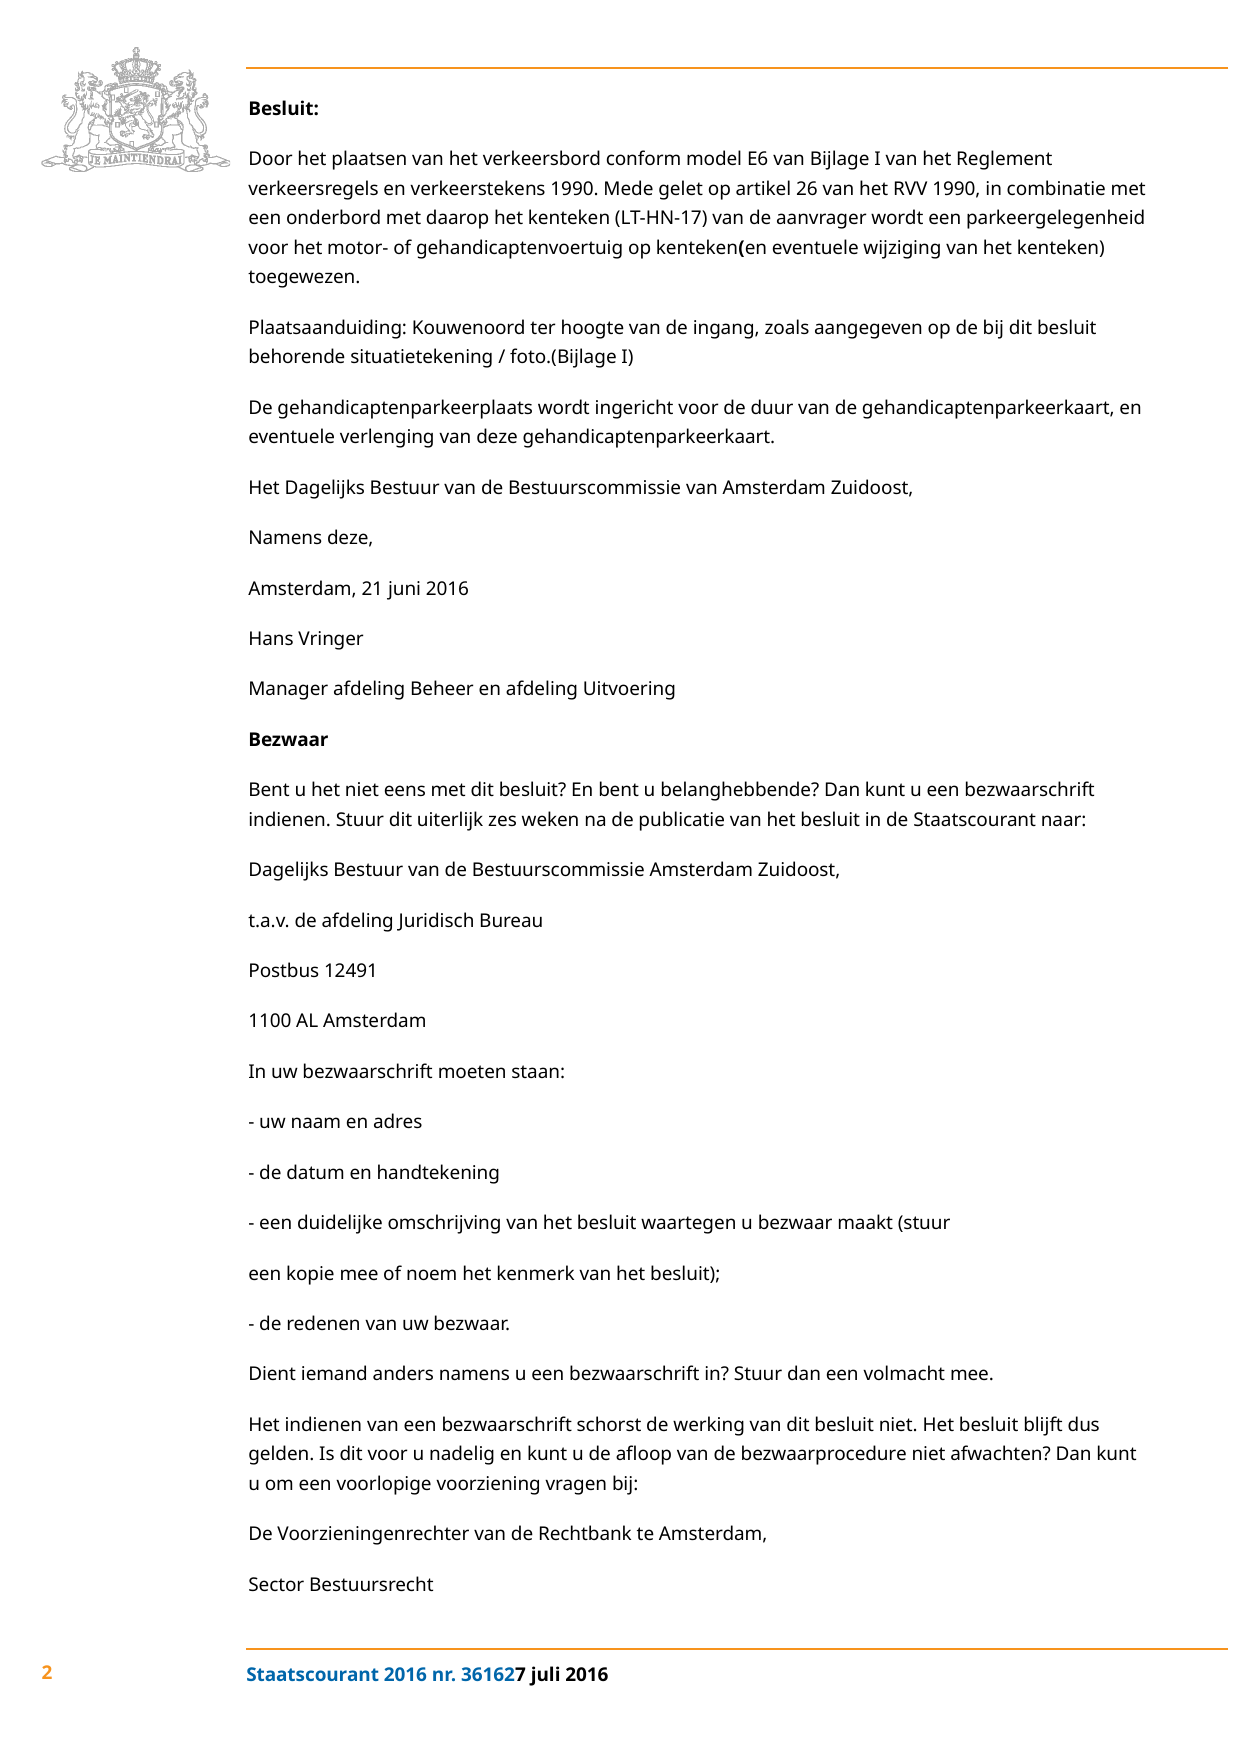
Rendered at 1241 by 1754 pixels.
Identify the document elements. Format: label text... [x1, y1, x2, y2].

text Dient iemand anders namens u een bezwaarschrift in? Stuur dan een volmacht mee. [248, 1361, 1152, 1386]
text Bezwaar [248, 726, 1152, 752]
text t.a.v. de afdeling Juridisch Bureau [248, 907, 1152, 933]
text Het Dagelijks Bestuur van de Bestuurscommissie van Amsterdam Zuidoost, [248, 474, 1152, 500]
text Sector Bestuursrecht [248, 1571, 1152, 1597]
text Bent u het niet eens met dit besluit? En bent u belanghebbende? Dan kunt u een bezwaarschrift indienen. Stuur dit uiterlijk zes weken na de publicatie van het besluit in de Staatscourant naar: [248, 776, 1152, 832]
text - een duidelijke omschrijving van het besluit waartegen u bezwaar maakt (stuur [248, 1209, 1152, 1235]
text - de datum en handtekening [248, 1159, 1152, 1185]
text De Voorzieningenrechter van de Rechtbank te Amsterdam, [248, 1521, 1152, 1546]
text Besluit: [248, 95, 1152, 121]
text Amsterdam, 21 juni 2016 [248, 575, 1152, 601]
text Door het plaatsen van het verkeersbord conform model E6 van Bijlage I van het Reglement verkeersregels en verkeerstekens 1990. Mede gelet op artikel 26 van het RVV 1990, in combinatie met een onderbord met daarop het kenteken (LT-HN-17) van de aanvrager wordt een parkeergelegenheid voor het motor- of gehandicaptenvoertuig op kenteken(en eventuele wijziging van het kenteken) toegewezen. [248, 145, 1152, 289]
text Hans Vringer [248, 625, 1152, 651]
text In uw bezwaarschrift moeten staan: [248, 1058, 1152, 1084]
text Namens deze, [248, 524, 1152, 550]
text Het indienen van een bezwaarschrift schorst de werking van dit besluit niet. Het besluit blijft dus gelden. Is dit voor u nadelig en kunt u de afloop van de bezwaarprocedure niet afwachten? Dan kunt u om een voorlopige voorziening vragen bij: [248, 1411, 1152, 1496]
text Manager afdeling Beheer en afdeling Uitvoering [248, 676, 1152, 701]
text - de redenen van uw bezwaar. [248, 1310, 1152, 1336]
picture [41, 47, 231, 172]
text Dagelijks Bestuur van de Bestuurscommissie Amsterdam Zuidoost, [248, 856, 1152, 882]
text Plaatsaanduiding: Kouwenoord ter hoogte van de ingang, zoals aangegeven op de bij dit besluit behorende situatietekening / foto.(Bijlage I) [248, 314, 1152, 369]
text - uw naam en adres [248, 1108, 1152, 1134]
text 1100 AL Amsterdam [248, 1008, 1152, 1033]
text Postbus 12491 [248, 957, 1152, 983]
text een kopie mee of noem het kenmerk van het besluit); [248, 1260, 1152, 1286]
text De gehandicaptenparkeerplaats wordt ingericht voor de duur van de gehandicaptenparkeerkaart, en eventuele verlenging van deze gehandicaptenparkeerkaart. [248, 394, 1152, 449]
